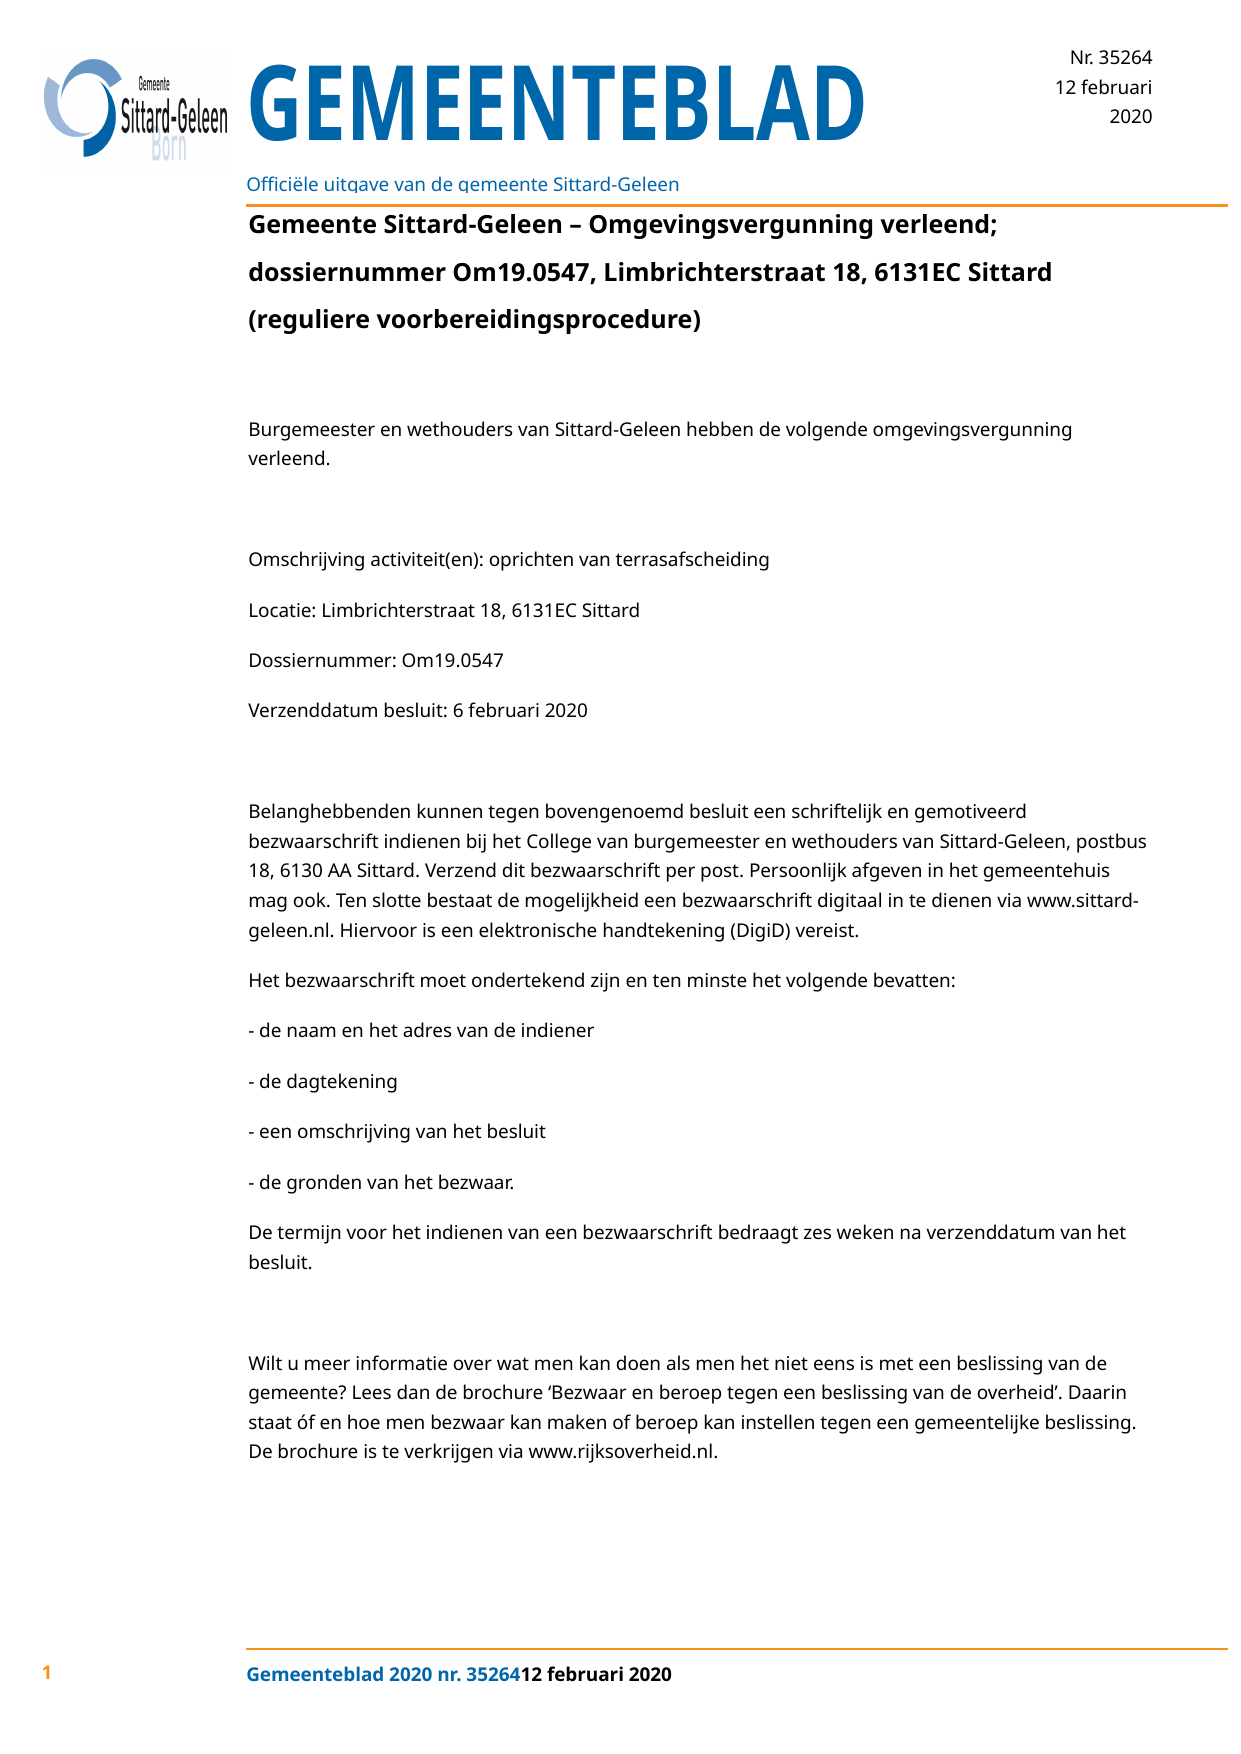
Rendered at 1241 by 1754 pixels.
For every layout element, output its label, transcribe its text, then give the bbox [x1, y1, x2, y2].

text Omschrijving activiteit(en): oprichten van terrasafscheiding [248, 546, 1152, 572]
text Verzenddatum besluit: 6 februari 2020 [248, 698, 1152, 723]
text Belanghebbenden kunnen tegen bovengenoemd besluit een schriftelijk en gemotiveerd bezwaarschrift indienen bij het College van burgemeester en wethouders van Sittard-Geleen, postbus 18, 6130 AA Sittard. Verzend dit bezwaarschrift per post. Persoonlijk afgeven in het gemeentehuis mag ook. Ten slotte bestaat de mogelijkheid een bezwaarschrift digitaal in te dienen via www.sittard-geleen.nl. Hiervoor is een elektronische handtekening (DigiD) vereist. [248, 798, 1152, 942]
text - de naam en het adres van de indiener [248, 1018, 1152, 1043]
text Dossiernummer: Om19.0547 [248, 647, 1152, 673]
text Locatie: Limbrichterstraat 18, 6131EC Sittard [248, 597, 1152, 622]
text - de dagtekening [248, 1068, 1152, 1094]
text Wilt u meer informatie over wat men kan doen als men het niet eens is met een beslissing van de gemeente? Lees dan de brochure ‘Bezwaar en beroep tegen een beslissing van de overheid’. Daarin staat óf en hoe men bezwaar kan maken of beroep kan instellen tegen een gemeentelijke beslissing. De brochure is te verkrijgen via www.rijksoverheid.nl. [248, 1350, 1152, 1464]
text - de gronden van het bezwaar. [248, 1169, 1152, 1194]
text - een omschrijving van het besluit [248, 1118, 1152, 1144]
text Gemeente Sittard-Geleen – Omgevingsvergunning verleend; dossiernummer Om19.0547, Limbrichterstraat 18, 6131EC Sittard (reguliere voorbereidingsprocedure) [248, 207, 1152, 336]
text De termijn voor het indienen van een bezwaarschrift bedraagt zes weken na verzenddatum van het besluit. [248, 1219, 1152, 1274]
picture [41, 47, 231, 172]
text Het bezwaarschrift moet ondertekend zijn en ten minste het volgende bevatten: [248, 967, 1152, 993]
text Burgemeester en wethouders van Sittard-Geleen hebben de volgende omgevingsvergunning verleend. [248, 416, 1152, 471]
